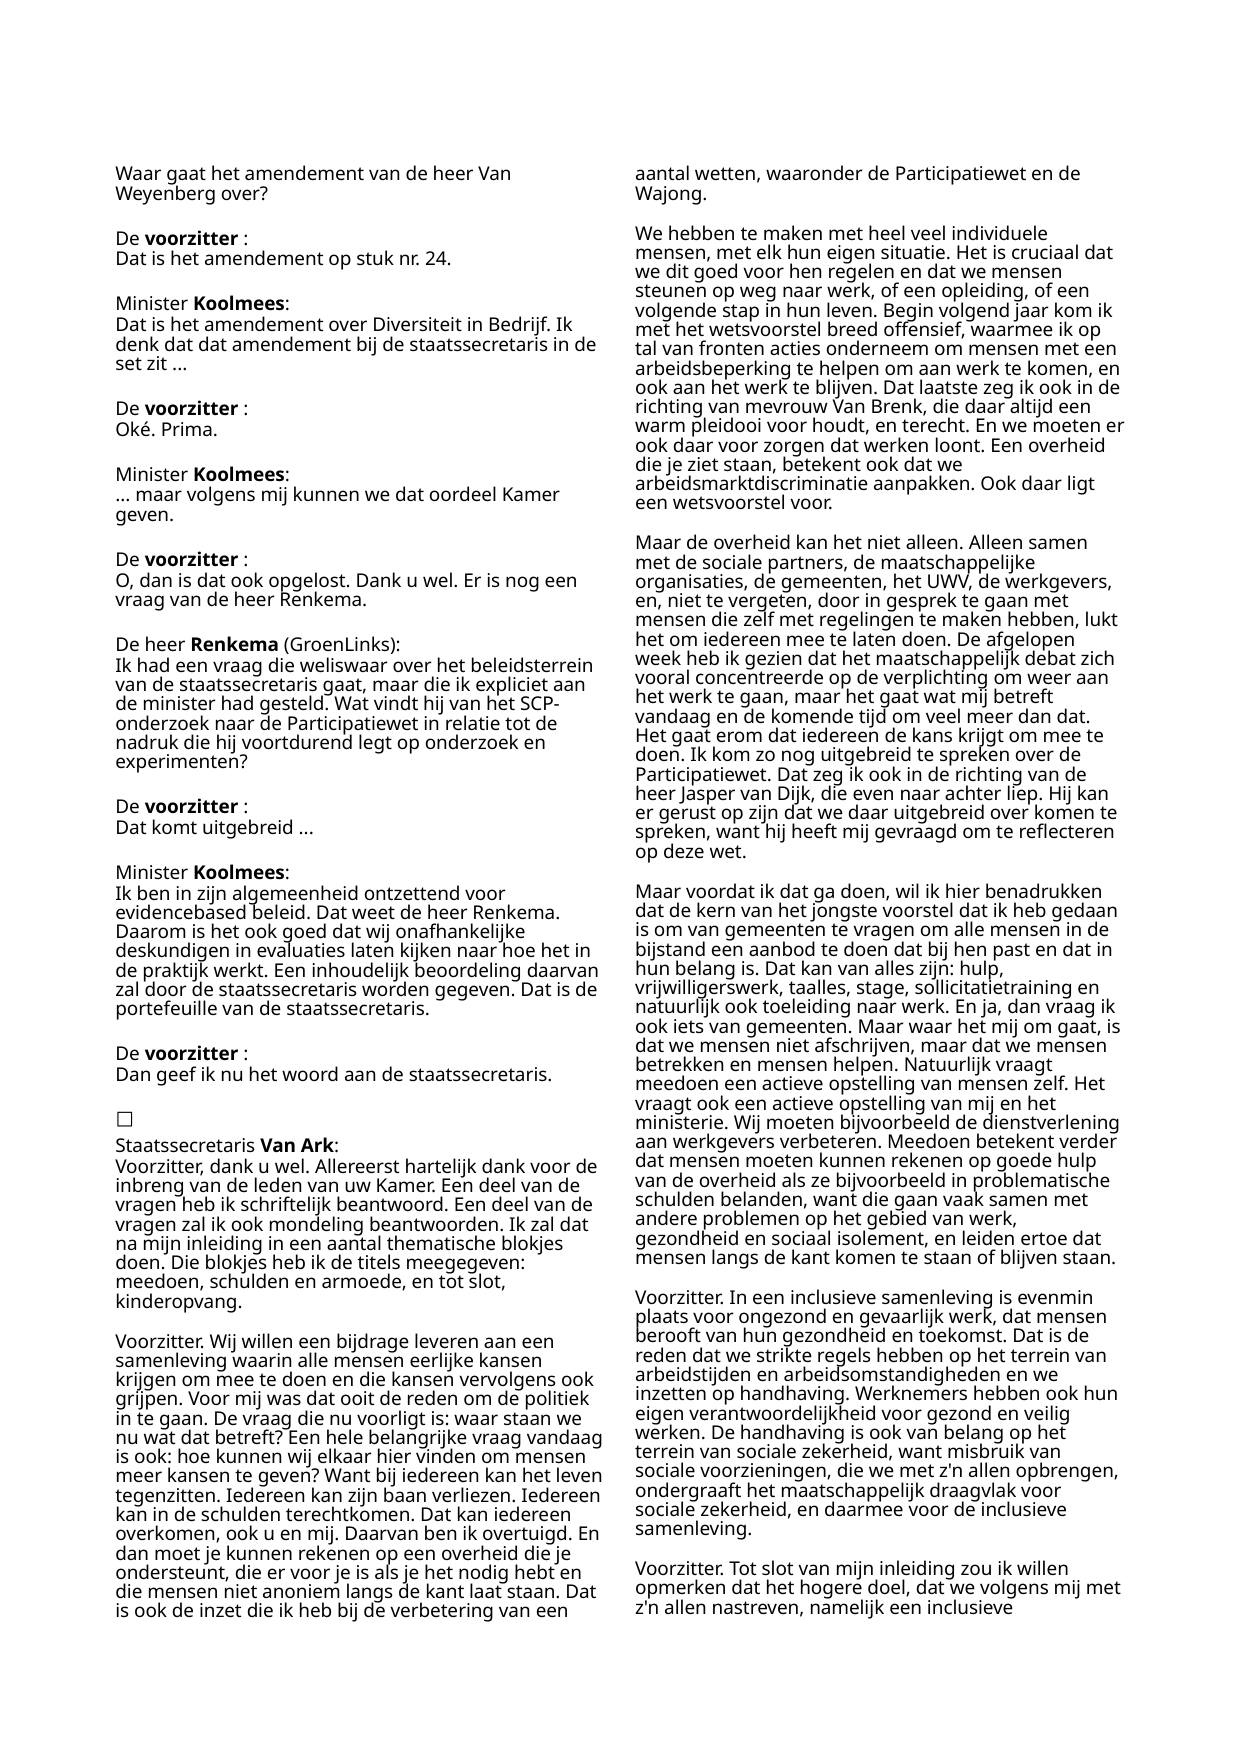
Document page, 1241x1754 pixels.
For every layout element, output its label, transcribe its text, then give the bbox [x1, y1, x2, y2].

text ... maar volgens mij kunnen we dat oordeel Kamer geven. [115, 486, 605, 525]
text De voorzitter : [115, 225, 605, 250]
text De voorzitter : [115, 395, 605, 421]
text Dan geef ik nu het woord aan de staatssecretaris. [115, 1066, 605, 1085]
text Dat komt uitgebreid ... [115, 819, 605, 838]
text Waar gaat het amendement van de heer Van Weyenberg over? [115, 165, 605, 204]
text De heer Renkema (GroenLinks): [115, 631, 605, 657]
text aantal wetten, waaronder de Participatiewet en de Wajong. [635, 165, 1125, 204]
text Voorzitter. Tot slot van mijn inleiding zou ik willen opmerken dat het hogere doel, dat we volgens mij met z'n allen nastreven, namelijk een inclusieve [635, 1560, 1125, 1618]
text De voorzitter : [115, 546, 605, 572]
text Voorzitter. In een inclusieve samenleving is evenmin plaats voor ongezond en gevaarlijk werk, dat mensen berooft van hun gezondheid en toekomst. Dat is de reden dat we strikte regels hebben op het terrein van arbeidstijden en arbeidsomstandigheden en we inzetten op handhaving. Werknemers hebben ook hun eigen verantwoordelijkheid voor gezond en veilig werken. De handhaving is ook van belang op het terrein van sociale zekerheid, want misbruik van sociale voorzieningen, die we met z'n allen opbrengen, ondergraaft het maatschappelijk draagvlak voor sociale zekerheid, en daarmee voor de inclusieve samenleving. [635, 1289, 1125, 1539]
text Ik ben in zijn algemeenheid ontzettend voor evidencebased beleid. Dat weet de heer Renkema. Daarom is het ook goed dat wij onafhankelijke deskundigen in evaluaties laten kijken naar hoe het in de praktijk werkt. Een inhoudelijk beoordeling daarvan zal door de staatssecretaris worden gegeven. Dat is de portefeuille van de staatssecretaris. [115, 885, 605, 1019]
text De voorzitter : [115, 1040, 605, 1066]
text Maar voordat ik dat ga doen, wil ik hier benadrukken dat de kern van het jongste voorstel dat ik heb gedaan is om van gemeenten te vragen om alle mensen in de bijstand een aanbod te doen dat bij hen past en dat in hun belang is. Dat kan van alles zijn: hulp, vrijwilligerswerk, taalles, stage, sollicitatietraining en natuurlijk ook toeleiding naar werk. En ja, dan vraag ik ook iets van gemeenten. Maar waar het mij om gaat, is dat we mensen niet afschrijven, maar dat we mensen betrekken en mensen helpen. Natuurlijk vraagt meedoen een actieve opstelling van mensen zelf. Het vraagt ook een actieve opstelling van mij en het ministerie. Wij moeten bijvoorbeeld de dienstverlening aan werkgevers verbeteren. Meedoen betekent verder dat mensen moeten kunnen rekenen op goede hulp van de overheid als ze bijvoorbeeld in problematische schulden belanden, want die gaan vaak samen met andere problemen op het gebied van werk, gezondheid en sociaal isolement, en leiden ertoe dat mensen langs de kant komen te staan of blijven staan. [635, 883, 1125, 1268]
text Minister Koolmees: [115, 859, 605, 885]
text O, dan is dat ook opgelost. Dank u wel. Er is nog een vraag van de heer Renkema. [115, 572, 605, 610]
text Voorzitter. Wij willen een bijdrage leveren aan een samenleving waarin alle mensen eerlijke kansen krijgen om mee te doen en die kansen vervolgens ook grijpen. Voor mij was dat ooit de reden om de politiek in te gaan. De vraag die nu voorligt is: waar staan we nu wat dat betreft? Een hele belangrijke vraag vandaag is ook: hoe kunnen wij elkaar hier vinden om mensen meer kansen te geven? Want bij iedereen kan het leven tegenzitten. Iedereen kan zijn baan verliezen. Iedereen kan in de schulden terechtkomen. Dat kan iedereen overkomen, ook u en mij. Daarvan ben ik overtuigd. En dan moet je kunnen rekenen op een overheid die je ondersteunt, die er voor je is als je het nodig hebt en die mensen niet anoniem langs de kant laat staan. Dat is ook de inzet die ik heb bij de verbetering van een [115, 1333, 605, 1622]
text Dat is het amendement over Diversiteit in Bedrijf. Ik denk dat dat amendement bij de staatssecretaris in de set zit ... [115, 316, 605, 374]
text Maar de overheid kan het niet alleen. Alleen samen met de sociale partners, de maatschappelijke organisaties, de gemeenten, het UWV, de werkgevers, en, niet te vergeten, door in gesprek te gaan met mensen die zelf met regelingen te maken hebben, lukt het om iedereen mee te laten doen. De afgelopen week heb ik gezien dat het maatschappelijk debat zich vooral concentreerde op de verplichting om weer aan het werk te gaan, maar het gaat wat mij betreft vandaag en de komende tijd om veel meer dan dat. Het gaat erom dat iedereen de kans krijgt om mee te doen. Ik kom zo nog uitgebreid te spreken over de Participatiewet. Dat zeg ik ook in de richting van de heer Jasper van Dijk, die even naar achter liep. Hij kan er gerust op zijn dat we daar uitgebreid over komen te spreken, want hij heeft mij gevraagd om te reflecteren op deze wet. [635, 534, 1125, 862]
text ⬜ [115, 1106, 605, 1132]
text Minister Koolmees: [115, 461, 605, 486]
text Staatssecretaris Van Ark: [115, 1132, 605, 1158]
text We hebben te maken met heel veel individuele mensen, met elk hun eigen situatie. Het is cruciaal dat we dit goed voor hen regelen en dat we mensen steunen op weg naar werk, of een opleiding, of een volgende stap in hun leven. Begin volgend jaar kom ik met het wetsvoorstel breed offensief, waarmee ik op tal van fronten acties onderneem om mensen met een arbeidsbeperking te helpen om aan werk te komen, en ook aan het werk te blijven. Dat laatste zeg ik ook in de richting van mevrouw Van Brenk, die daar altijd een warm pleidooi voor houdt, en terecht. En we moeten er ook daar voor zorgen dat werken loont. Een overheid die je ziet staan, betekent ook dat we arbeidsmarktdiscriminatie aanpakken. Ook daar ligt een wetsvoorstel voor. [635, 224, 1125, 514]
text Dat is het amendement op stuk nr. 24. [115, 250, 605, 270]
text Minister Koolmees: [115, 291, 605, 316]
text De voorzitter : [115, 793, 605, 819]
text Oké. Prima. [115, 421, 605, 440]
text Ik had een vraag die weliswaar over het beleidsterrein van de staatssecretaris gaat, maar die ik expliciet aan de minister had gesteld. Wat vindt hij van het SCP-onderzoek naar de Participatiewet in relatie tot de nadruk die hij voortdurend legt op onderzoek en experimenten? [115, 657, 605, 772]
text Voorzitter, dank u wel. Allereerst hartelijk dank voor de inbreng van de leden van uw Kamer. Een deel van de vragen heb ik schriftelijk beantwoord. Een deel van de vragen zal ik ook mondeling beantwoorden. Ik zal dat na mijn inleiding in een aantal thematische blokjes doen. Die blokjes heb ik de titels meegegeven: meedoen, schulden en armoede, en tot slot, kinderopvang. [115, 1158, 605, 1312]
